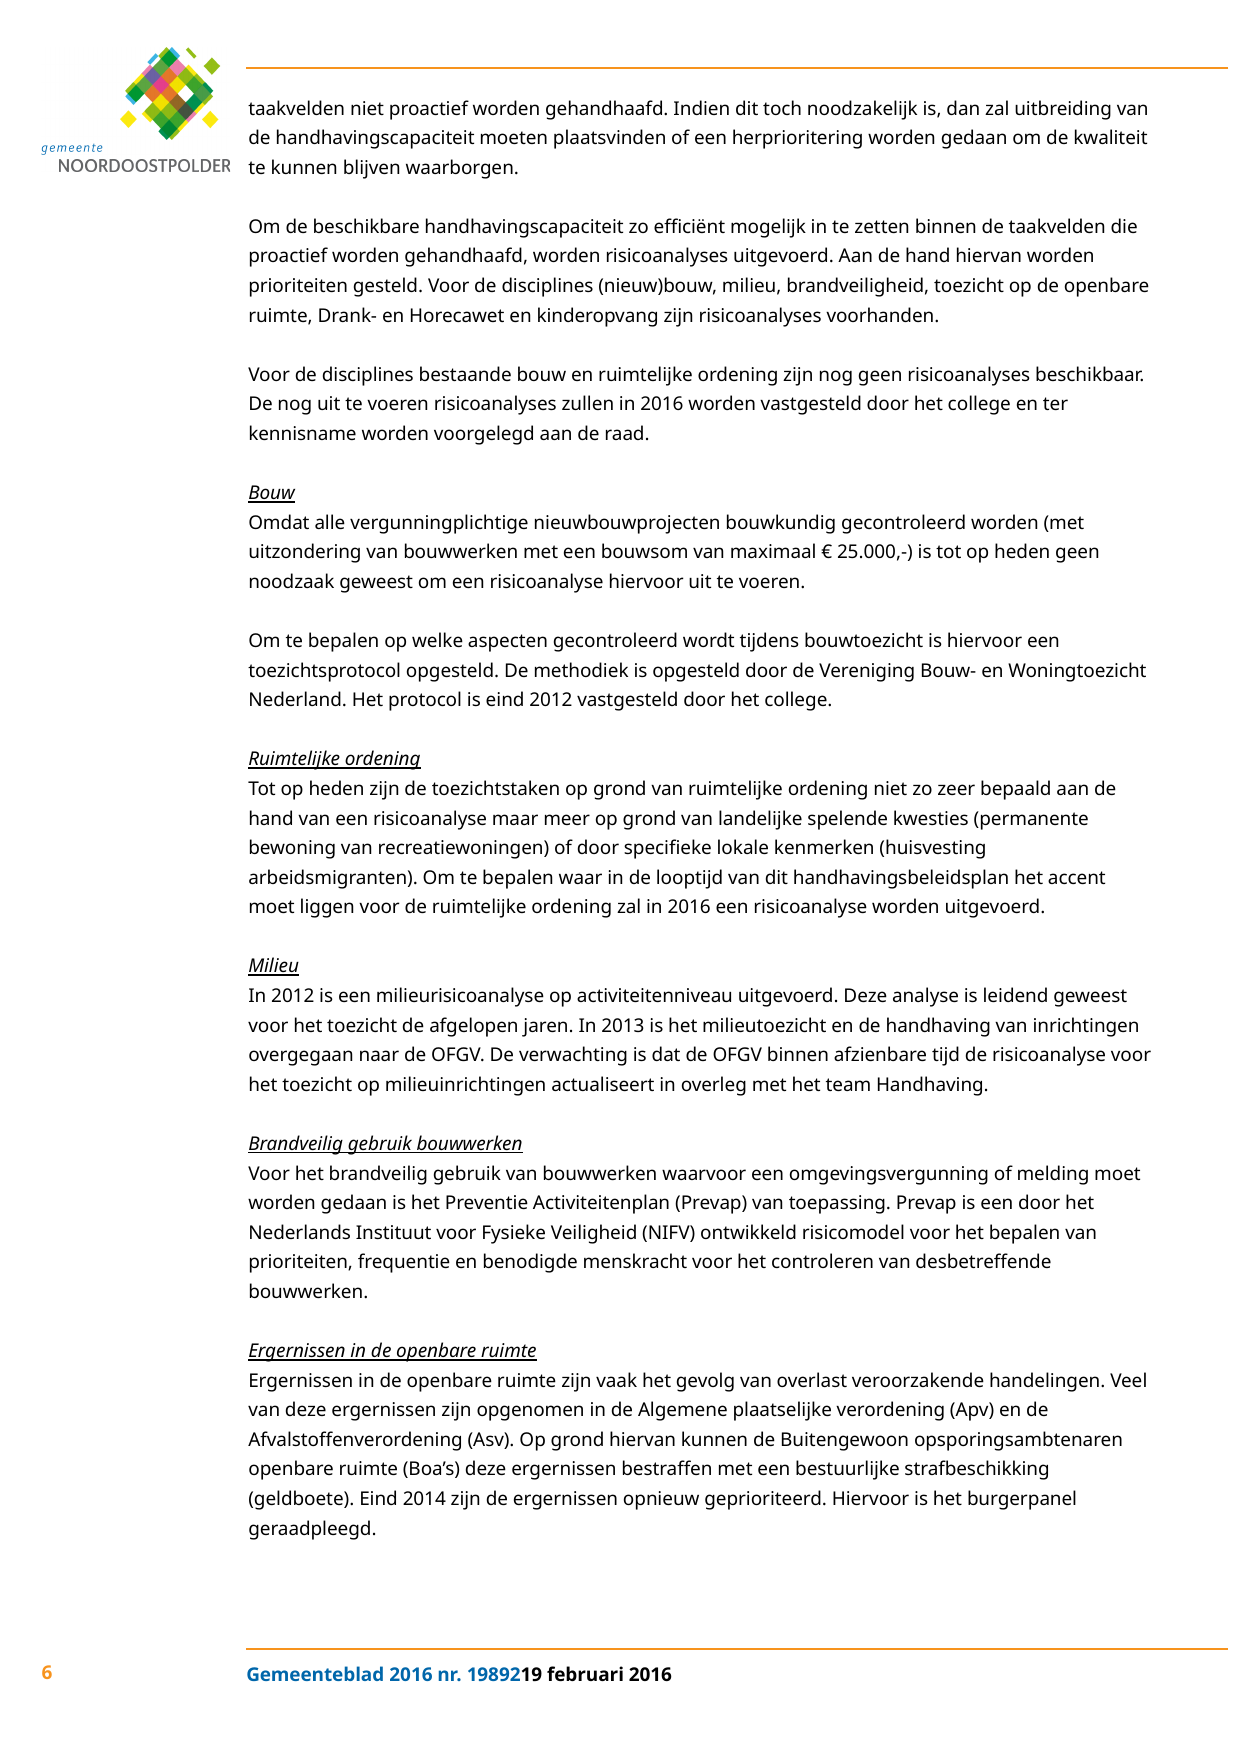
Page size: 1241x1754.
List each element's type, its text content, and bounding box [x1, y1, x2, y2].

text Milieu [248, 953, 1152, 978]
text Omdat alle vergunningplichtige nieuwbouwprojecten bouwkundig gecontroleerd worden (met uitzondering van bouwwerken met een bouwsom van maximaal € 25.000,-) is tot op heden geen noodzaak geweest om een risicoanalyse hiervoor uit te voeren. [248, 509, 1152, 594]
text taakvelden niet proactief worden gehandhaafd. Indien dit toch noodzakelijk is, dan zal uitbreiding van de handhavingscapaciteit moeten plaatsvinden of een herprioritering worden gedaan om de kwaliteit te kunnen blijven waarborgen. [248, 95, 1152, 180]
text Tot op heden zijn de toezichtstaken op grond van ruimtelijke ordening niet zo zeer bepaald aan de hand van een risicoanalyse maar meer op grond van landelijke spelende kwesties (permanente bewoning van recreatiewoningen) of door specifieke lokale kenmerken (huisvesting arbeidsmigranten). Om te bepalen waar in de looptijd van dit handhavingsbeleidsplan het accent moet liggen voor de ruimtelijke ordening zal in 2016 een risicoanalyse worden uitgevoerd. [248, 775, 1152, 919]
text Om te bepalen op welke aspecten gecontroleerd wordt tijdens bouwtoezicht is hiervoor een toezichtsprotocol opgesteld. De methodiek is opgesteld door de Vereniging Bouw- en Woningtoezicht Nederland. Het protocol is eind 2012 vastgesteld door het college. [248, 627, 1152, 712]
text Om de beschikbare handhavingscapaciteit zo efficiënt mogelijk in te zetten binnen de taakvelden die proactief worden gehandhaafd, worden risicoanalyses uitgevoerd. Aan de hand hiervan worden prioriteiten gesteld. Voor de disciplines (nieuw)bouw, milieu, brandveiligheid, toezicht op de openbare ruimte, Drank- en Horecawet en kinderopvang zijn risicoanalyses voorhanden. [248, 213, 1152, 328]
text Ruimtelijke ordening [248, 746, 1152, 771]
text In 2012 is een milieurisicoanalyse op activiteitenniveau uitgevoerd. Deze analyse is leidend geweest voor het toezicht de afgelopen jaren. In 2013 is het milieutoezicht en de handhaving van inrichtingen overgegaan naar de OFGV. De verwachting is dat de OFGV binnen afzienbare tijd de risicoanalyse voor het toezicht op milieuinrichtingen actualiseert in overleg met het team Handhaving. [248, 982, 1152, 1097]
text Voor de disciplines bestaande bouw en ruimtelijke ordening zijn nog geen risicoanalyses beschikbaar. De nog uit te voeren risicoanalyses zullen in 2016 worden vastgesteld door het college en ter kennisname worden voorgelegd aan de raad. [248, 361, 1152, 446]
text Voor het brandveilig gebruik van bouwwerken waarvoor een omgevingsvergunning of melding moet worden gedaan is het Preventie Activiteitenplan (Prevap) van toepassing. Prevap is een door het Nederlands Instituut voor Fysieke Veiligheid (NIFV) ontwikkeld risicomodel voor het bepalen van prioriteiten, frequentie en benodigde menskracht voor het controleren van desbetreffende bouwwerken. [248, 1160, 1152, 1304]
text Brandveilig gebruik bouwwerken [248, 1130, 1152, 1156]
text Ergernissen in de openbare ruimte zijn vaak het gevolg van overlast veroorzakende handelingen. Veel van deze ergernissen zijn opgenomen in de Algemene plaatselijke verordening (Apv) en de Afvalstoffenverordening (Asv). Op grond hiervan kunnen de Buitengewoon opsporingsambtenaren openbare ruimte (Boa’s) deze ergernissen bestraffen met een bestuurlijke strafbeschikking (geldboete). Eind 2014 zijn de ergernissen opnieuw geprioriteerd. Hiervoor is het burgerpanel geraadpleegd. [248, 1367, 1152, 1541]
text Ergernissen in de openbare ruimte [248, 1337, 1152, 1363]
picture [41, 47, 231, 172]
text Bouw [248, 479, 1152, 505]
